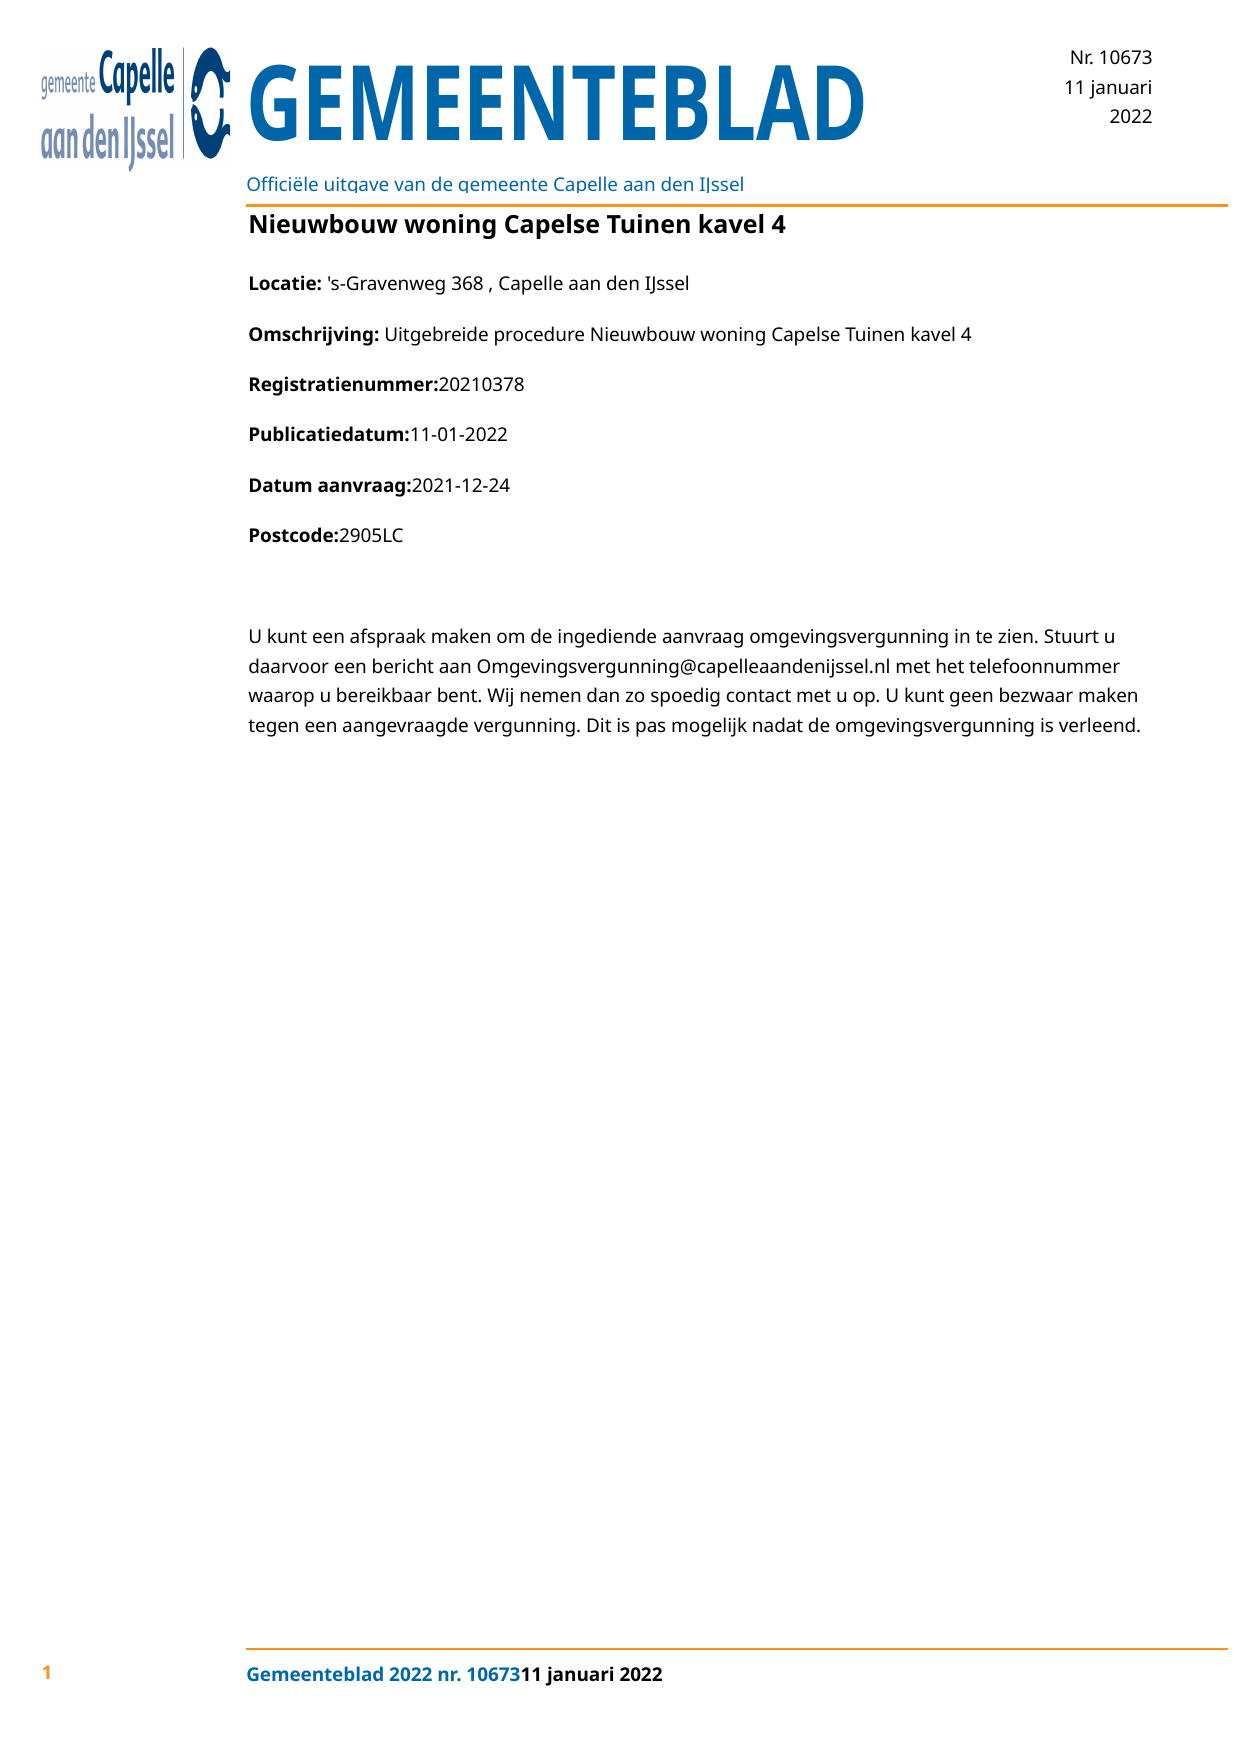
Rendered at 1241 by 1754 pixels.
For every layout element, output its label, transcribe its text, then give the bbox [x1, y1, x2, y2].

picture [41, 47, 231, 172]
text Publicatiedatum:11-01-2022 [248, 422, 1152, 447]
text Postcode:2905LC [248, 522, 1152, 548]
text Registratienummer:20210378 [248, 371, 1152, 397]
text Datum aanvraag:2021-12-24 [248, 472, 1152, 498]
text Nieuwbouw woning Capelse Tuinen kavel 4 [248, 207, 1152, 241]
text U kunt een afspraak maken om de ingediende aanvraag omgevingsvergunning in te zien. Stuurt u daarvoor een bericht aan Omgevingsvergunning@capelleaandenijssel.nl met het telefoonnummer waarop u bereikbaar bent. Wij nemen dan zo spoedig contact met u op. U kunt geen bezwaar maken tegen een aangevraagde vergunning. Dit is pas mogelijk nadat de omgevingsvergunning is verleend. [248, 623, 1152, 738]
text Locatie: 's-Gravenweg 368 , Capelle aan den IJssel [248, 270, 1152, 296]
text Omschrijving: Uitgebreide procedure Nieuwbouw woning Capelse Tuinen kavel 4 [248, 321, 1152, 346]
